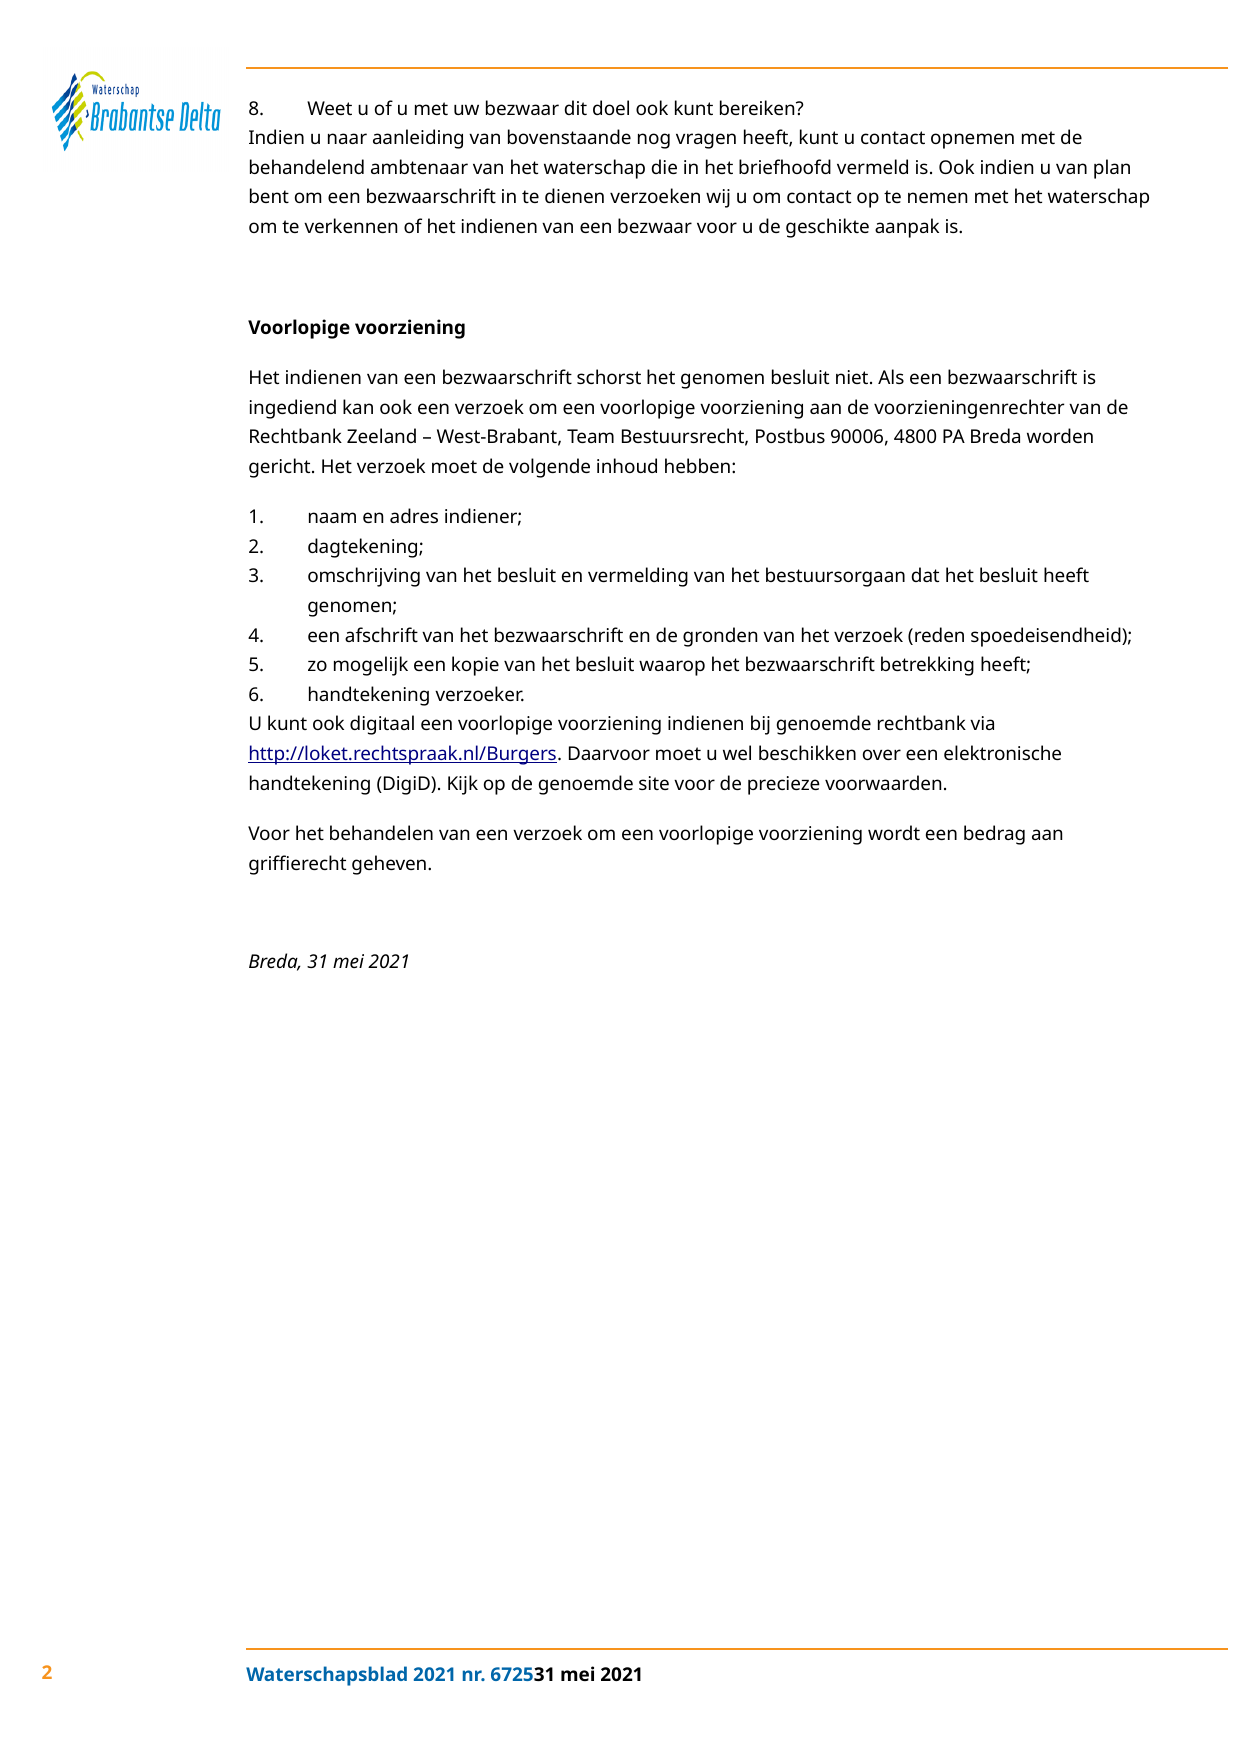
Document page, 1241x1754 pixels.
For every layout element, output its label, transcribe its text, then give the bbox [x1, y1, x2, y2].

list omschrijving van het besluit en vermelding van het bestuursorgaan dat het besluit heeft genomen; [248, 563, 1152, 618]
text Voor het behandelen van een verzoek om een voorlopige voorziening wordt een bedrag aan griffierecht geheven. [248, 820, 1152, 876]
list dagtekening; [248, 533, 1152, 559]
text U kunt ook digitaal een voorlopige voorziening indienen bij genoemde rechtbank via http://loket.rechtspraak.nl/Burgers. Daarvoor moet u wel beschikken over een elektronische handtekening (DigiD). Kijk op de genoemde site voor de precieze voorwaarden. [248, 711, 1152, 796]
text Indien u naar aanleiding van bovenstaande nog vragen heeft, kunt u contact opnemen met de behandelend ambtenaar van het waterschap die in het briefhoofd vermeld is. Ook indien u van plan bent om een bezwaarschrift in te dienen verzoeken wij u om contact op te nemen met het waterschap om te verkennen of het indienen van een bezwaar voor u de geschikte aanpak is. [248, 124, 1152, 239]
list een afschrift van het bezwaarschrift en de gronden van het verzoek (reden spoedeisendheid); [248, 622, 1152, 648]
text Het indienen van een bezwaarschrift schorst het genomen besluit niet. Als een bezwaarschrift is ingediend kan ook een verzoek om een voorlopige voorziening aan de voorzieningenrechter van de Rechtbank Zeeland – West-Brabant, Team Bestuursrecht, Postbus 90006, 4800 PA Breda worden gericht. Het verzoek moet de volgende inhoud hebben: [248, 364, 1152, 479]
text Voorlopige voorziening [248, 314, 1152, 340]
list zo mogelijk een kopie van het besluit waarop het bezwaarschrift betrekking heeft; [248, 651, 1152, 677]
text Breda, 31 mei 2021 [248, 948, 1152, 974]
list handtekening verzoeker. [248, 681, 1152, 707]
list naam en adres indiener; [248, 503, 1152, 529]
list Weet u of u met uw bezwaar dit doel ook kunt bereiken? [248, 95, 1152, 121]
picture [41, 47, 231, 172]
